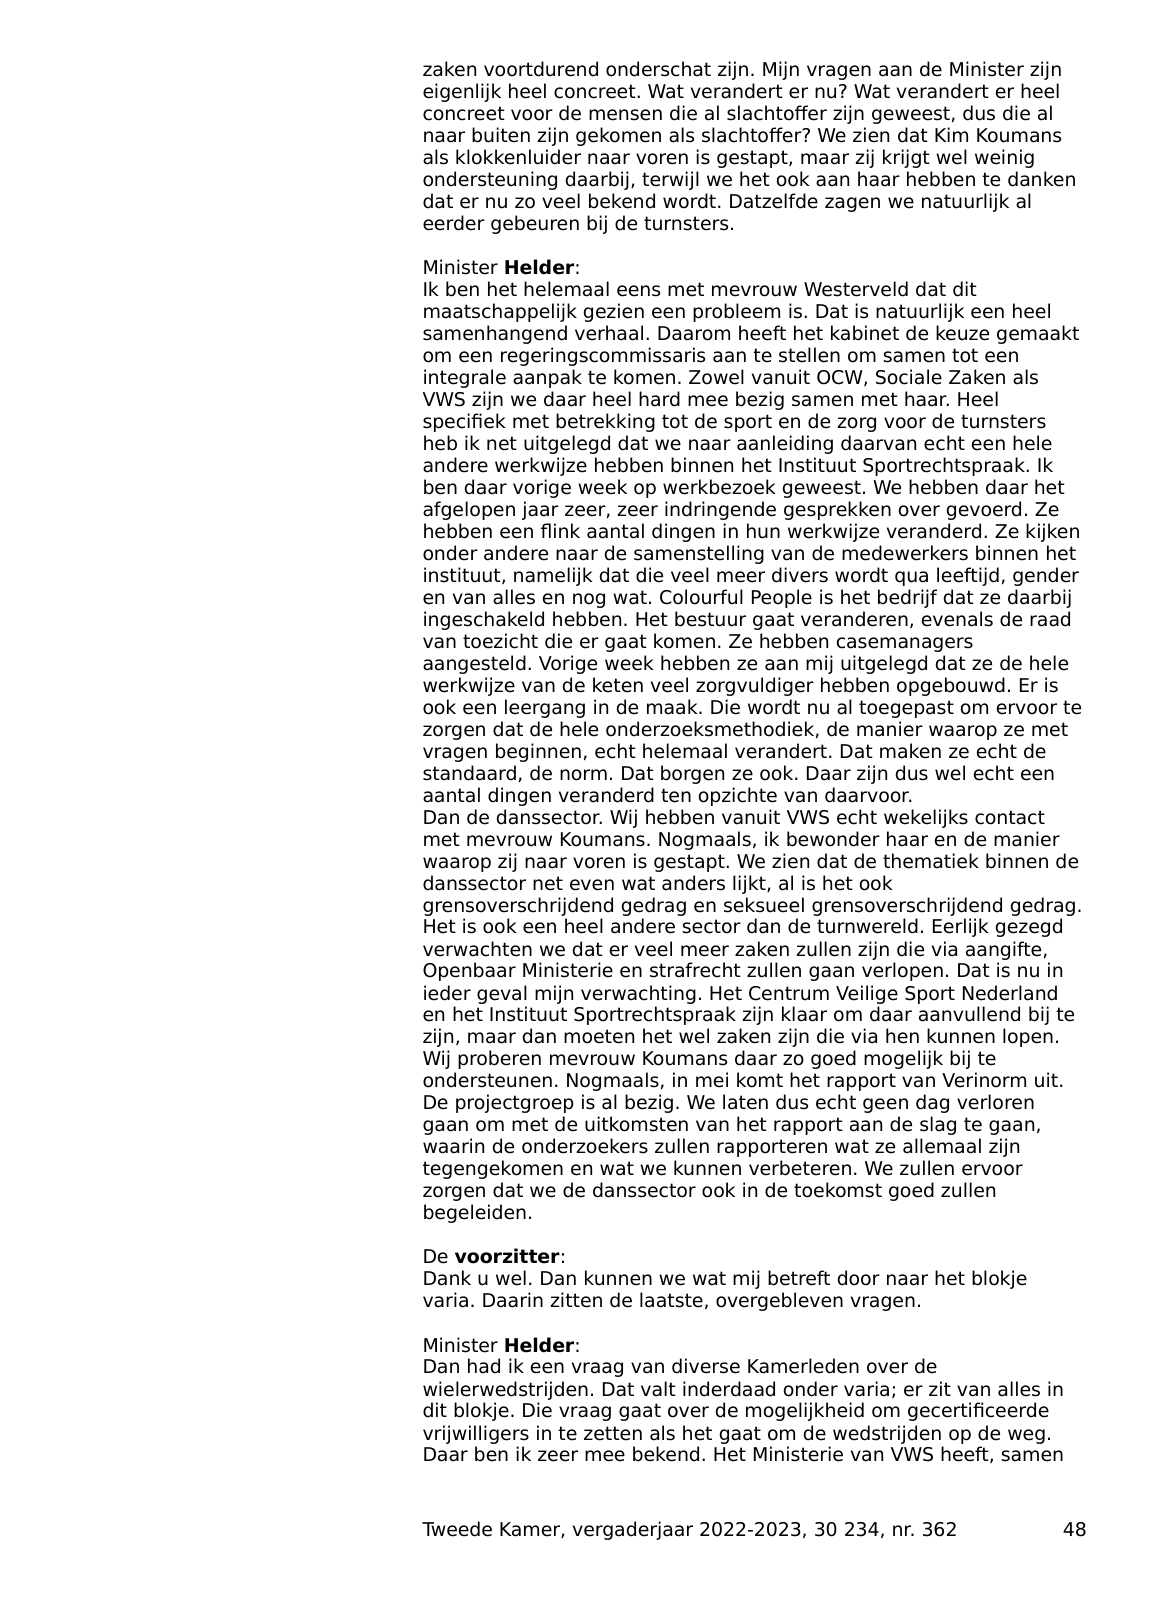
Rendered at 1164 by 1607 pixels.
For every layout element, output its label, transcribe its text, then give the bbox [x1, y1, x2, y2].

text Dan had ik een vraag van diverse Kamerleden over de wielerwedstrijden. Dat valt inderdaad onder varia; er zit van alles in dit blokje. Die vraag gaat over de mogelijkheid om gecertificeerde vrijwilligers in te zetten als het gaat om de wedstrijden op de weg. Daar ben ik zeer mee bekend. Het Ministerie van VWS heeft, samen [422, 1356, 1087, 1466]
text De voorzitter: [422, 1246, 1087, 1268]
text zaken voortdurend onderschat zijn. Mijn vragen aan de Minister zijn eigenlijk heel concreet. Wat verandert er nu? Wat verandert er heel concreet voor de mensen die al slachtoffer zijn geweest, dus die al naar buiten zijn gekomen als slachtoffer? We zien dat Kim Koumans als klokkenluider naar voren is gestapt, maar zij krijgt wel weinig ondersteuning daarbij, terwijl we het ook aan haar hebben te danken dat er nu zo veel bekend wordt. Datzelfde zagen we natuurlijk al eerder gebeuren bij de turnsters. [422, 59, 1087, 235]
text Dank u wel. Dan kunnen we wat mij betreft door naar het blokje varia. Daarin zitten de laatste, overgebleven vragen. [422, 1268, 1087, 1312]
text Ik ben het helemaal eens met mevrouw Westerveld dat dit maatschappelijk gezien een probleem is. Dat is natuurlijk een heel samenhangend verhaal. Daarom heeft het kabinet de keuze gemaakt om een regeringscommissaris aan te stellen om samen tot een integrale aanpak te komen. Zowel vanuit OCW, Sociale Zaken als VWS zijn we daar heel hard mee bezig samen met haar. Heel specifiek met betrekking tot de sport en de zorg voor de turnsters heb ik net uitgelegd dat we naar aanleiding daarvan echt een hele andere werkwijze hebben binnen het Instituut Sportrechtspraak. Ik ben daar vorige week op werkbezoek geweest. We hebben daar het afgelopen jaar zeer, zeer indringende gesprekken over gevoerd. Ze hebben een flink aantal dingen in hun werkwijze veranderd. Ze kijken onder andere naar de samenstelling van de medewerkers binnen het instituut, namelijk dat die veel meer divers wordt qua leeftijd, gender en van alles en nog wat. Colourful People is het bedrijf dat ze daarbij ingeschakeld hebben. Het bestuur gaat veranderen, evenals de raad van toezicht die er gaat komen. Ze hebben casemanagers aangesteld. Vorige week hebben ze aan mij uitgelegd dat ze de hele werkwijze van de keten veel zorgvuldiger hebben opgebouwd. Er is ook een leergang in de maak. Die wordt nu al toegepast om ervoor te zorgen dat de hele onderzoeksmethodiek, de manier waarop ze met vragen beginnen, echt helemaal verandert. Dat maken ze echt de standaard, de norm. Dat borgen ze ook. Daar zijn dus wel echt een aantal dingen veranderd ten opzichte van daarvoor. [422, 279, 1087, 807]
text Minister Helder: [422, 257, 1087, 279]
text Minister Helder: [422, 1334, 1087, 1356]
text Dan de danssector. Wij hebben vanuit VWS echt wekelijks contact met mevrouw Koumans. Nogmaals, ik bewonder haar en de manier waarop zij naar voren is gestapt. We zien dat de thematiek binnen de danssector net even wat anders lijkt, al is het ook grensoverschrijdend gedrag en seksueel grensoverschrijdend gedrag. Het is ook een heel andere sector dan de turnwereld. Eerlijk gezegd verwachten we dat er veel meer zaken zullen zijn die via aangifte, Openbaar Ministerie en strafrecht zullen gaan verlopen. Dat is nu in ieder geval mijn verwachting. Het Centrum Veilige Sport Nederland en het Instituut Sportrechtspraak zijn klaar om daar aanvullend bij te zijn, maar dan moeten het wel zaken zijn die via hen kunnen lopen. Wij proberen mevrouw Koumans daar zo goed mogelijk bij te ondersteunen. Nogmaals, in mei komt het rapport van Verinorm uit. De projectgroep is al bezig. We laten dus echt geen dag verloren gaan om met de uitkomsten van het rapport aan de slag te gaan, waarin de onderzoekers zullen rapporteren wat ze allemaal zijn tegengekomen en wat we kunnen verbeteren. We zullen ervoor zorgen dat we de danssector ook in de toekomst goed zullen begeleiden. [422, 807, 1087, 1224]
